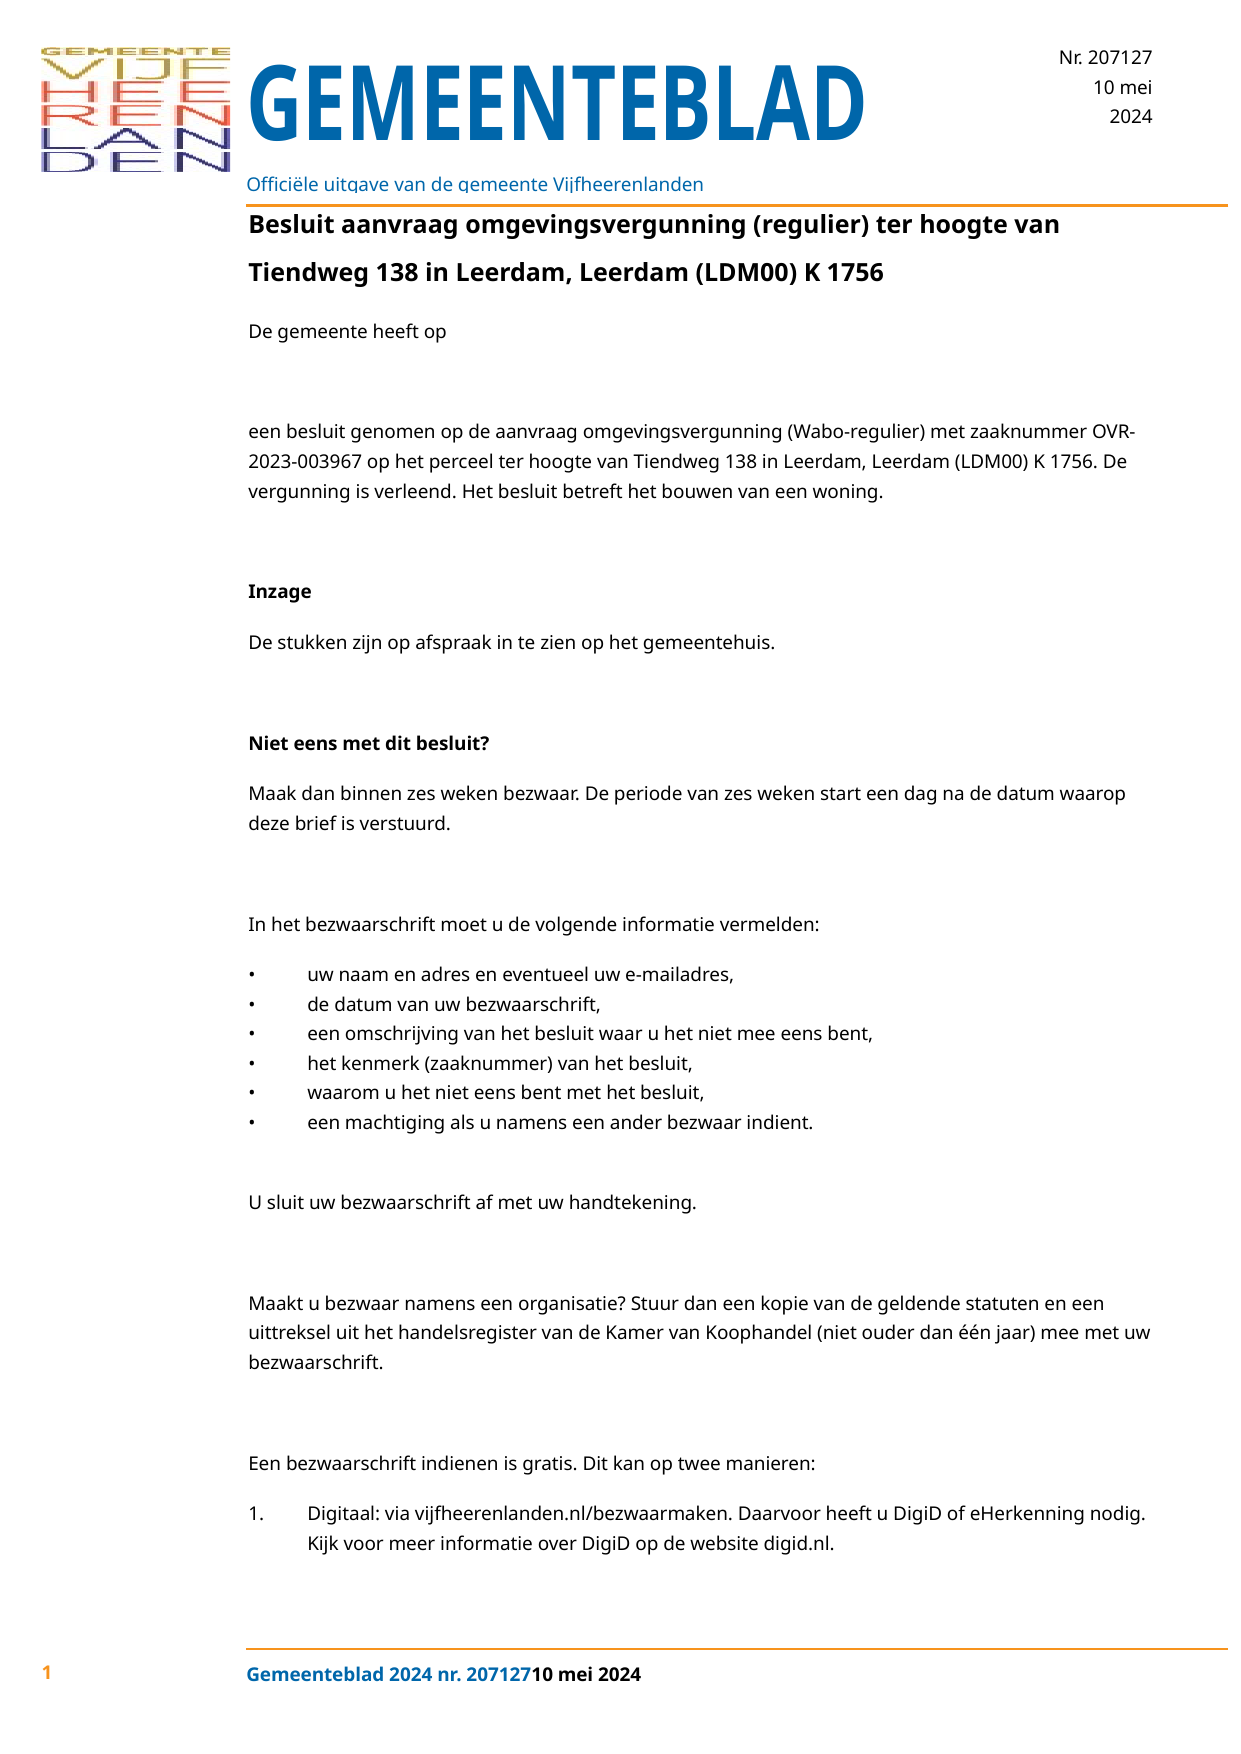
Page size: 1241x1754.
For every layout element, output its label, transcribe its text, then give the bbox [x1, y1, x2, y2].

list het kenmerk (zaaknummer) van het besluit, [248, 1050, 1152, 1076]
text Maakt u bezwaar namens een organisatie? Stuur dan een kopie van de geldende statuten en een uittreksel uit het handelsregister van de Kamer van Koophandel (niet ouder dan één jaar) mee met uw bezwaarschrift. [248, 1290, 1152, 1375]
text De stukken zijn op afspraak in te zien op het gemeentehuis. [248, 629, 1152, 655]
text De gemeente heeft op [248, 318, 1152, 344]
text U sluit uw bezwaarschrift af met uw handtekening. [248, 1189, 1152, 1215]
list de datum van uw bezwaarschrift, [248, 991, 1152, 1017]
list een machtiging als u namens een ander bezwaar indient. [248, 1109, 1152, 1135]
picture [41, 47, 231, 172]
list een omschrijving van het besluit waar u het niet mee eens bent, [248, 1020, 1152, 1046]
list waarom u het niet eens bent met het besluit, [248, 1079, 1152, 1105]
text Besluit aanvraag omgevingsvergunning (regulier) ter hoogte van Tiendweg 138 in Leerdam, Leerdam (LDM00) K 1756 [248, 207, 1152, 288]
text Niet eens met dit besluit? [248, 730, 1152, 756]
text een besluit genomen op de aanvraag omgevingsvergunning (Wabo-regulier) met zaaknummer OVR-2023-003967 op het perceel ter hoogte van Tiendweg 138 in Leerdam, Leerdam (LDM00) K 1756. De vergunning is verleend. Het besluit betreft het bouwen van een woning. [248, 419, 1152, 504]
list Digitaal: via vijfheerenlanden.nl/bezwaarmaken. Daarvoor heeft u DigiD of eHerkenning nodig. Kijk voor meer informatie over DigiD op de website digid.nl. [248, 1500, 1152, 1556]
text Een bezwaarschrift indienen is gratis. Dit kan op twee manieren: [248, 1450, 1152, 1476]
text In het bezwaarschrift moet u de volgende informatie vermelden: [248, 911, 1152, 937]
text Maak dan binnen zes weken bezwaar. De periode van zes weken start een dag na de datum waarop deze brief is verstuurd. [248, 780, 1152, 836]
list uw naam en adres en eventueel uw e-mailadres, [248, 961, 1152, 987]
text Inzage [248, 579, 1152, 604]
